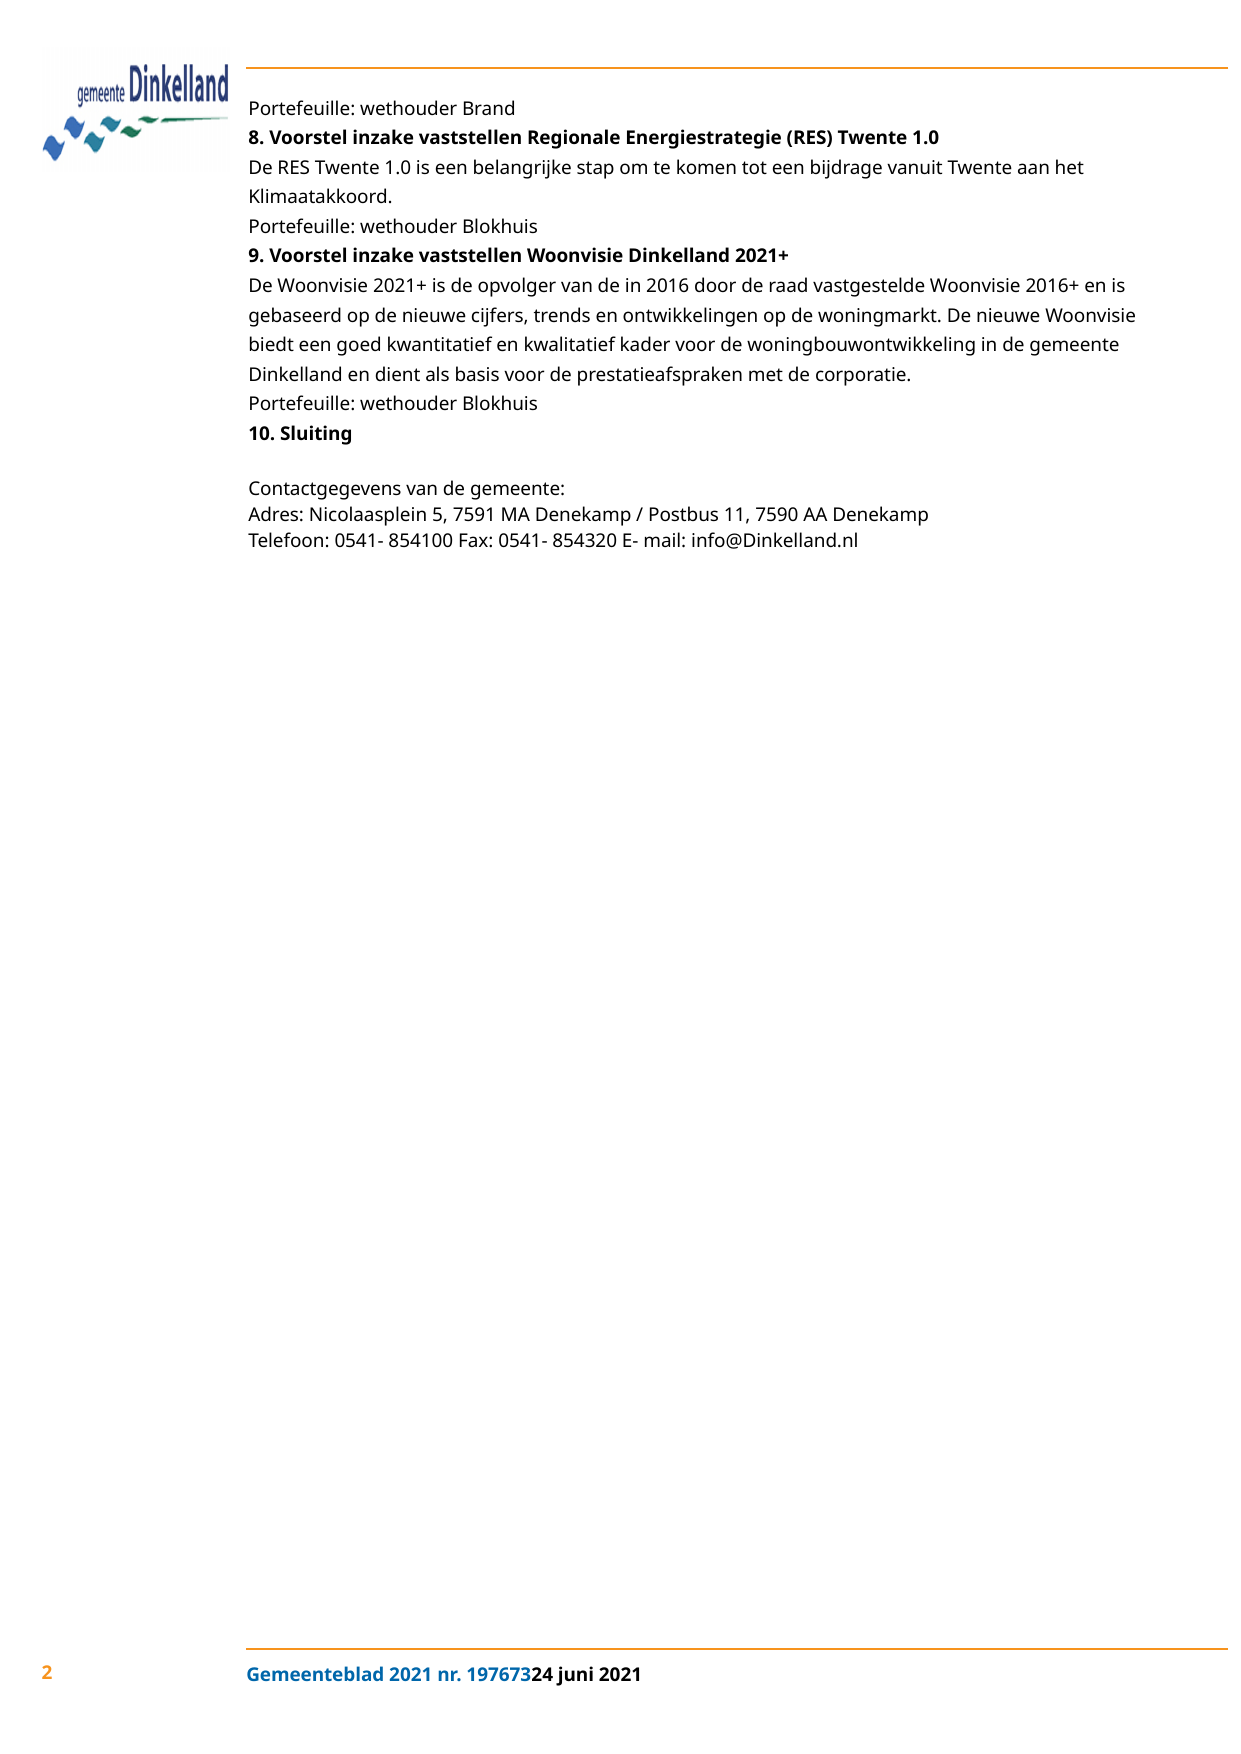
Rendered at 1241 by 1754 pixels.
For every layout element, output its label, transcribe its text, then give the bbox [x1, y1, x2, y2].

text Contactgegevens van de gemeente: [248, 476, 1152, 501]
picture [41, 47, 231, 172]
text Telefoon: 0541- 854100 Fax: 0541- 854320 E- mail: info@Dinkelland.nl [248, 527, 1152, 553]
text Portefeuille: wethouder Blokhuis [248, 391, 1152, 416]
text 8. Voorstel inzake vaststellen Regionale Energiestrategie (RES) Twente 1.0 [248, 124, 1152, 150]
text De RES Twente 1.0 is een belangrijke stap om te komen tot een bijdrage vanuit Twente aan het Klimaatakkoord. [248, 154, 1152, 209]
text Adres: Nicolaasplein 5, 7591 MA Denekamp / Postbus 11, 7590 AA Denekamp [248, 501, 1152, 527]
text De Woonvisie 2021+ is de opvolger van de in 2016 door de raad vastgestelde Woonvisie 2016+ en is gebaseerd op de nieuwe cijfers, trends en ontwikkelingen op de woningmarkt. De nieuwe Woonvisie biedt een goed kwantitatief en kwalitatief kader voor de woningbouwontwikkeling in de gemeente Dinkelland en dient als basis voor de prestatieafspraken met de corporatie. [248, 272, 1152, 387]
text Portefeuille: wethouder Blokhuis [248, 213, 1152, 239]
text 10. Sluiting [248, 420, 1152, 446]
text 9. Voorstel inzake vaststellen Woonvisie Dinkelland 2021+ [248, 243, 1152, 268]
text Portefeuille: wethouder Brand [248, 95, 1152, 121]
